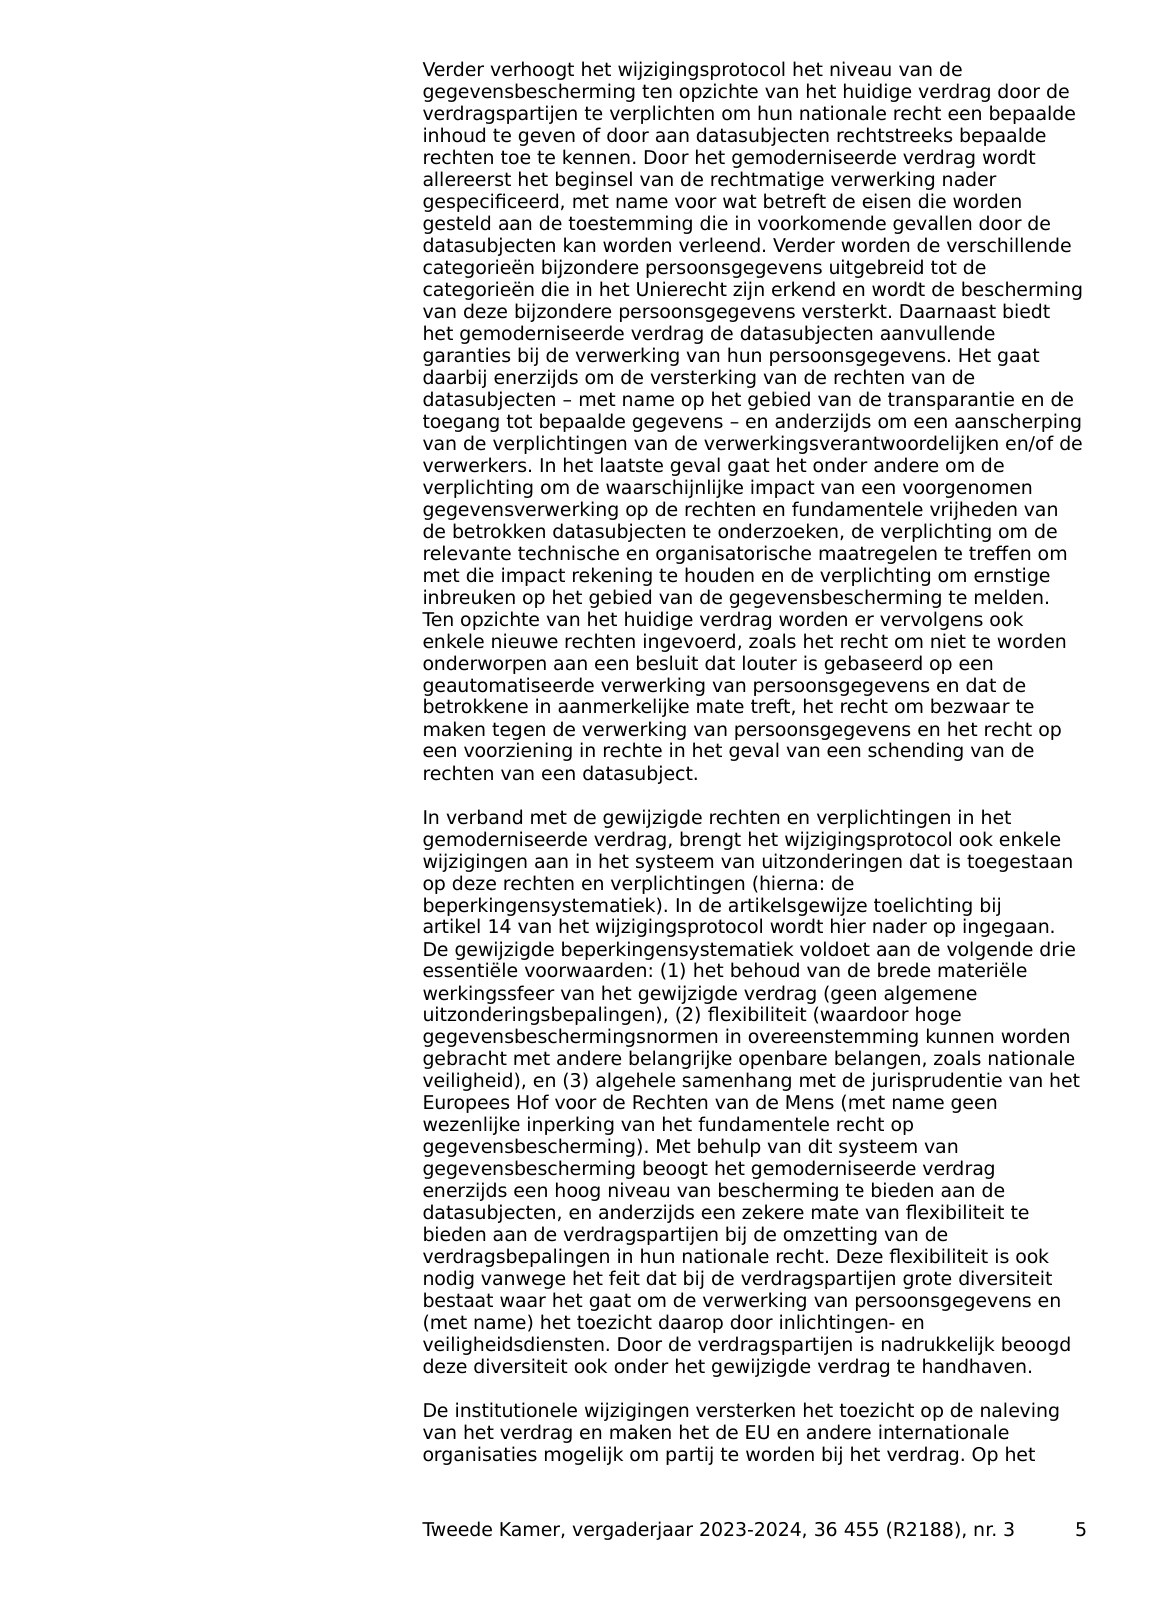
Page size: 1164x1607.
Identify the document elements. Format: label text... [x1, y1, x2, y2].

text Verder verhoogt het wijzigingsprotocol het niveau van de gegevensbescherming ten opzichte van het huidige verdrag door de verdragspartijen te verplichten om hun nationale recht een bepaalde inhoud te geven of door aan datasubjecten rechtstreeks bepaalde rechten toe te kennen. Door het gemoderniseerde verdrag wordt allereerst het beginsel van de rechtmatige verwerking nader gespecificeerd, met name voor wat betreft de eisen die worden gesteld aan de toestemming die in voorkomende gevallen door de datasubjecten kan worden verleend. Verder worden de verschillende categorieën bijzondere persoonsgegevens uitgebreid tot de categorieën die in het Unierecht zijn erkend en wordt de bescherming van deze bijzondere persoonsgegevens versterkt. Daarnaast biedt het gemoderniseerde verdrag de datasubjecten aanvullende garanties bij de verwerking van hun persoonsgegevens. Het gaat daarbij enerzijds om de versterking van de rechten van de datasubjecten – met name op het gebied van de transparantie en de toegang tot bepaalde gegevens – en anderzijds om een aanscherping van de verplichtingen van de verwerkingsverantwoordelijken en/of de verwerkers. In het laatste geval gaat het onder andere om de verplichting om de waarschijnlijke impact van een voorgenomen gegevensverwerking op de rechten en fundamentele vrijheden van de betrokken datasubjecten te onderzoeken, de verplichting om de relevante technische en organisatorische maatregelen te treffen om met die impact rekening te houden en de verplichting om ernstige inbreuken op het gebied van de gegevensbescherming te melden. Ten opzichte van het huidige verdrag worden er vervolgens ook enkele nieuwe rechten ingevoerd, zoals het recht om niet te worden onderworpen aan een besluit dat louter is gebaseerd op een geautomatiseerde verwerking van persoonsgegevens en dat de betrokkene in aanmerkelijke mate treft, het recht om bezwaar te maken tegen de verwerking van persoonsgegevens en het recht op een voorziening in rechte in het geval van een schending van de rechten van een datasubject. [422, 59, 1087, 784]
text De institutionele wijzigingen versterken het toezicht op de naleving van het verdrag en maken het de EU en andere internationale organisaties mogelijk om partij te worden bij het verdrag. Op het [422, 1400, 1087, 1466]
text In verband met de gewijzigde rechten en verplichtingen in het gemoderniseerde verdrag, brengt het wijzigingsprotocol ook enkele wijzigingen aan in het systeem van uitzonderingen dat is toegestaan op deze rechten en verplichtingen (hierna: de beperkingensystematiek). In de artikelsgewijze toelichting bij artikel 14 van het wijzigingsprotocol wordt hier nader op ingegaan. De gewijzigde beperkingensystematiek voldoet aan de volgende drie essentiële voorwaarden: (1) het behoud van de brede materiële werkingssfeer van het gewijzigde verdrag (geen algemene uitzonderingsbepalingen), (2) flexibiliteit (waardoor hoge gegevensbeschermingsnormen in overeenstemming kunnen worden gebracht met andere belangrijke openbare belangen, zoals nationale veiligheid), en (3) algehele samenhang met de jurisprudentie van het Europees Hof voor de Rechten van de Mens (met name geen wezenlijke inperking van het fundamentele recht op gegevensbescherming). Met behulp van dit systeem van gegevensbescherming beoogt het gemoderniseerde verdrag enerzijds een hoog niveau van bescherming te bieden aan de datasubjecten, en anderzijds een zekere mate van flexibiliteit te bieden aan de verdragspartijen bij de omzetting van de verdragsbepalingen in hun nationale recht. Deze flexibiliteit is ook nodig vanwege het feit dat bij de verdragspartijen grote diversiteit bestaat waar het gaat om de verwerking van persoonsgegevens en (met name) het toezicht daarop door inlichtingen- en veiligheidsdiensten. Door de verdragspartijen is nadrukkelijk beoogd deze diversiteit ook onder het gewijzigde verdrag te handhaven. [422, 807, 1087, 1378]
